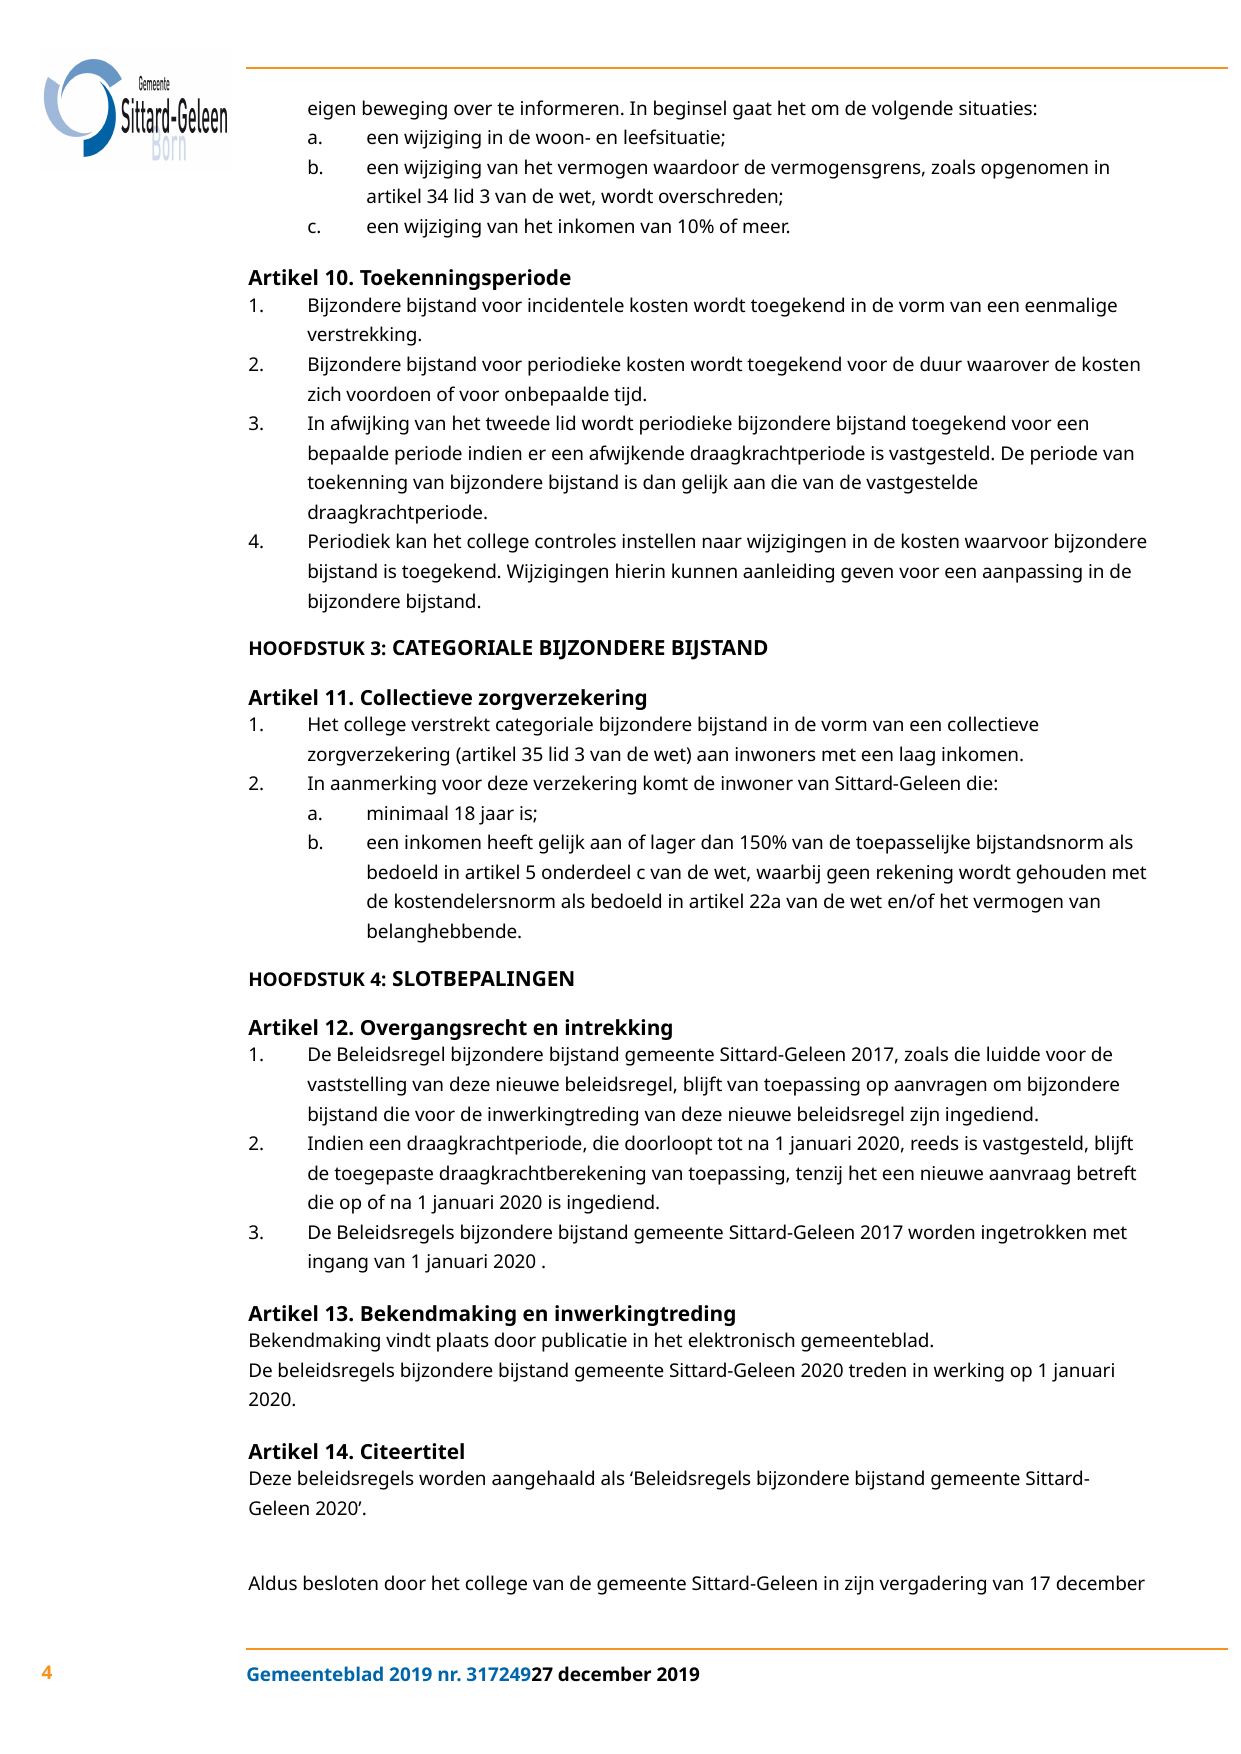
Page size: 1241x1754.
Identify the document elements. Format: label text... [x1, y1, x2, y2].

text HOOFDSTUK 4: SLOTBEPALINGEN [248, 964, 1152, 992]
list eigen beweging over te informeren. In beginsel gaat het om de volgende situaties: [248, 95, 1152, 121]
list Indien een draagkrachtperiode, die doorloopt tot na 1 januari 2020, reeds is vastgesteld, blijft de toegepaste draagkrachtberekening van toepassing, tenzij het een nieuwe aanvraag betreft die op of na 1 januari 2020 is ingediend. [248, 1130, 1152, 1215]
list De Beleidsregel bijzondere bijstand gemeente Sittard-Geleen 2017, zoals die luidde voor de vaststelling van deze nieuwe beleidsregel, blijft van toepassing op aanvragen om bijzondere bijstand die voor de inwerkingtreding van deze nieuwe beleidsregel zijn ingediend. [248, 1042, 1152, 1126]
text De beleidsregels bijzondere bijstand gemeente Sittard-Geleen 2020 treden in werking op 1 januari 2020. [248, 1357, 1152, 1412]
list een wijziging in de woon- en leefsituatie; [307, 124, 1152, 150]
list Bijzondere bijstand voor periodieke kosten wordt toegekend voor de duur waarover de kosten zich voordoen of voor onbepaalde tijd. [248, 351, 1152, 406]
list In aanmerking voor deze verzekering komt de inwoner van Sittard-Geleen die: [248, 770, 1152, 796]
text Artikel 11. Collectieve zorgverzekering [248, 683, 1152, 711]
text Artikel 10. Toekenningsperiode [248, 263, 1152, 292]
text Bekendmaking vindt plaats door publicatie in het elektronisch gemeenteblad. [248, 1327, 1152, 1353]
list minimaal 18 jaar is; [307, 800, 1152, 826]
list Het college verstrekt categoriale bijzondere bijstand in de vorm van een collectieve zorgverzekering (artikel 35 lid 3 van de wet) aan inwoners met een laag inkomen. [248, 711, 1152, 766]
text Deze beleidsregels worden aangehaald als ‘Beleidsregels bijzondere bijstand gemeente Sittard-Geleen 2020’. [248, 1466, 1152, 1521]
picture [41, 47, 231, 172]
text HOOFDSTUK 3: CATEGORIALE BIJZONDERE BIJSTAND [248, 633, 1152, 662]
list een inkomen heeft gelijk aan of lager dan 150% van de toepasselijke bijstandsnorm als bedoeld in artikel 5 onderdeel c van de wet, waarbij geen rekening wordt gehouden met de kostendelersnorm als bedoeld in artikel 22a van de wet en/of het vermogen van belanghebbende. [307, 829, 1152, 944]
text Artikel 14. Citeertitel [248, 1437, 1152, 1466]
text Artikel 12. Overgangsrecht en intrekking [248, 1013, 1152, 1042]
text Artikel 13. Bekendmaking en inwerkingtreding [248, 1299, 1152, 1327]
list In afwijking van het tweede lid wordt periodieke bijzondere bijstand toegekend voor een bepaalde periode indien er een afwijkende draagkrachtperiode is vastgesteld. De periode van toekenning van bijzondere bijstand is dan gelijk aan die van de vastgestelde draagkrachtperiode. [248, 410, 1152, 525]
list Bijzondere bijstand voor incidentele kosten wordt toegekend in de vorm van een eenmalige verstrekking. [248, 292, 1152, 347]
list De Beleidsregels bijzondere bijstand gemeente Sittard-Geleen 2017 worden ingetrokken met ingang van 1 januari 2020 . [248, 1219, 1152, 1274]
text Aldus besloten door het college van de gemeente Sittard-Geleen in zijn vergadering van 17 december [248, 1570, 1152, 1596]
list een wijziging van het vermogen waardoor de vermogensgrens, zoals opgenomen in artikel 34 lid 3 van de wet, wordt overschreden; [307, 154, 1152, 209]
list Periodiek kan het college controles instellen naar wijzigingen in de kosten waarvoor bijzondere bijstand is toegekend. Wijzigingen hierin kunnen aanleiding geven voor een aanpassing in de bijzondere bijstand. [248, 529, 1152, 613]
list een wijziging van het inkomen van 10% of meer. [307, 213, 1152, 239]
